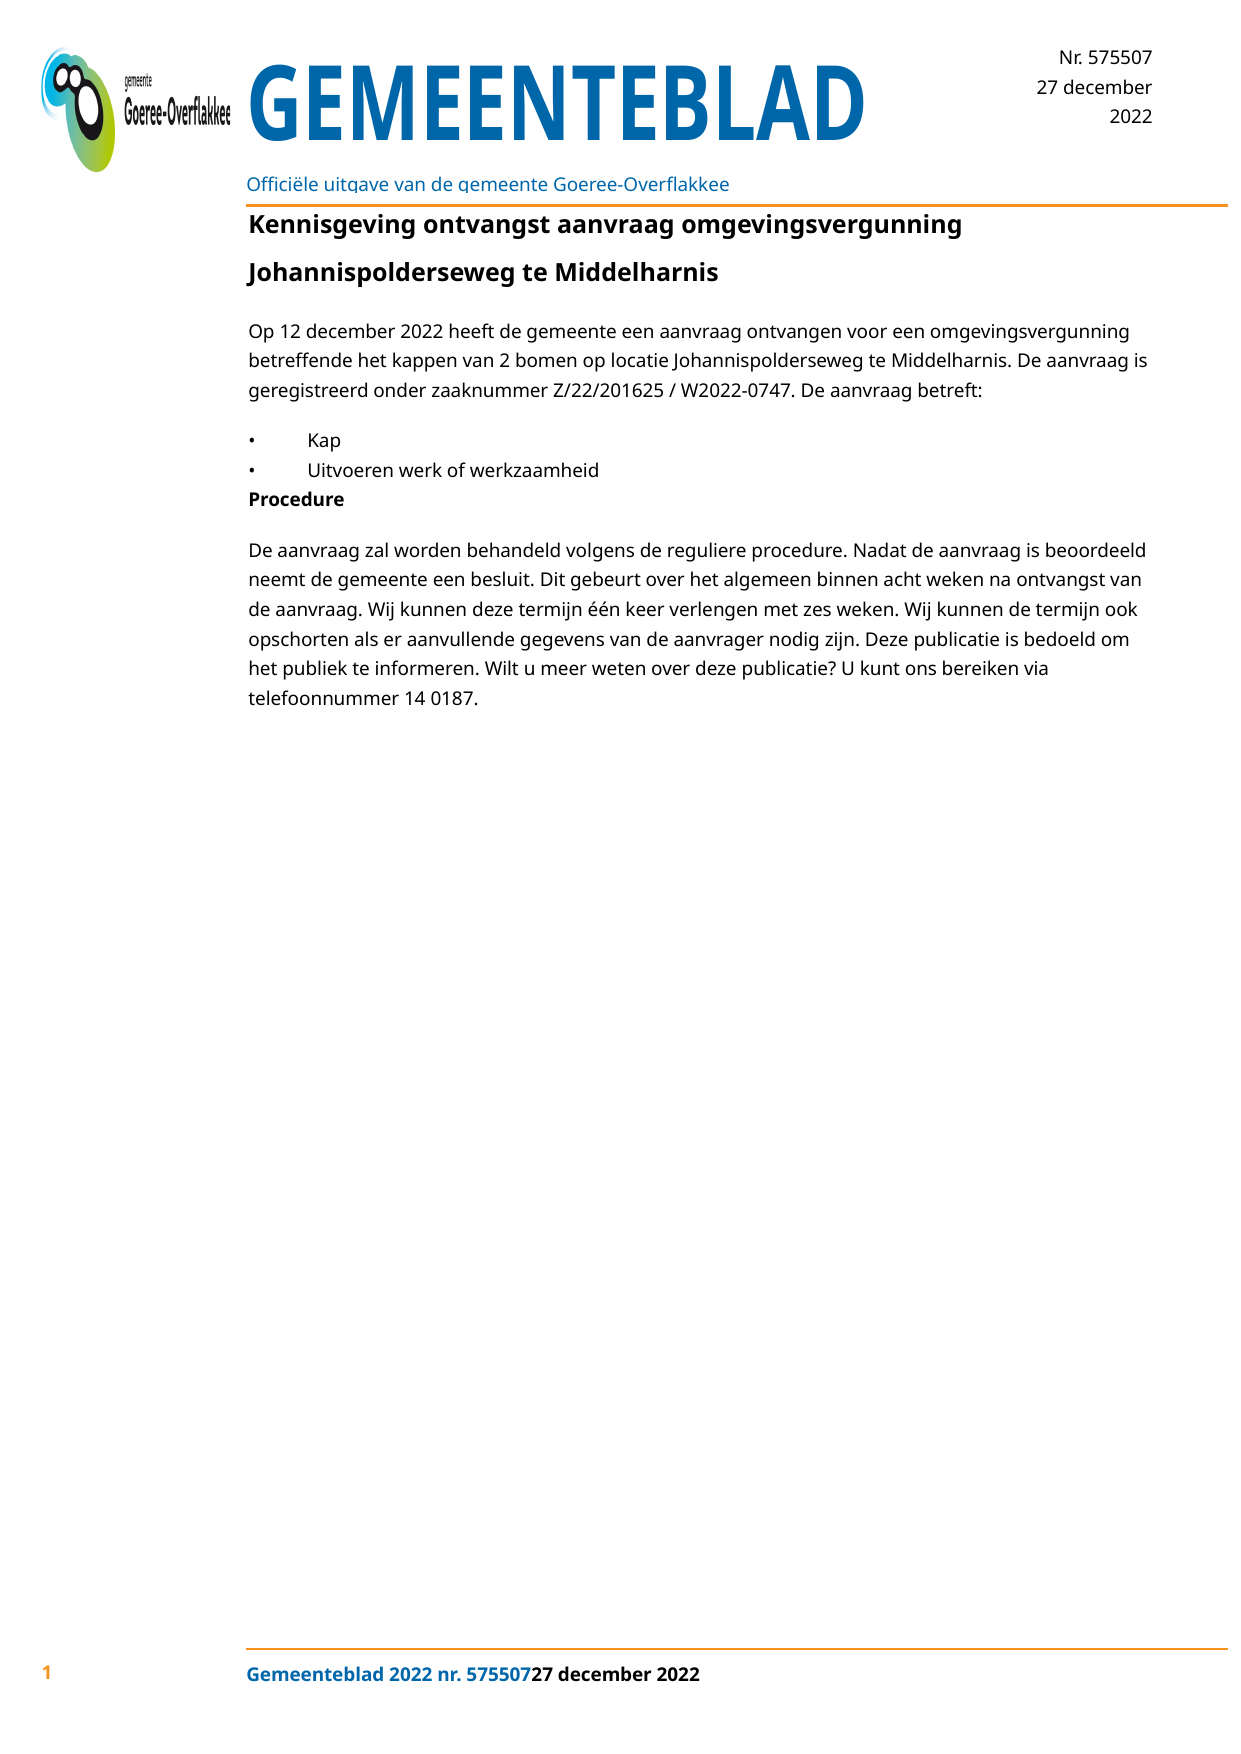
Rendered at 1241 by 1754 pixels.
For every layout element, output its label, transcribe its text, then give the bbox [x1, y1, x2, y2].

text De aanvraag zal worden behandeld volgens de reguliere procedure. Nadat de aanvraag is beoordeeld neemt de gemeente een besluit. Dit gebeurt over het algemeen binnen acht weken na ontvangst van de aanvraag. Wij kunnen deze termijn één keer verlengen met zes weken. Wij kunnen de termijn ook opschorten als er aanvullende gegevens van de aanvrager nodig zijn. Deze publicatie is bedoeld om het publiek te informeren. Wilt u meer weten over deze publicatie? U kunt ons bereiken via telefoonnummer 14 0187. [248, 537, 1152, 711]
text Op 12 december 2022 heeft de gemeente een aanvraag ontvangen voor een omgevingsvergunning betreffende het kappen van 2 bomen op locatie Johannispolderseweg te Middelharnis. De aanvraag is geregistreerd onder zaaknummer Z/22/201625 / W2022-0747. De aanvraag betreft: [248, 318, 1152, 403]
text Procedure [248, 487, 1152, 512]
list Kap [248, 427, 1152, 453]
text Kennisgeving ontvangst aanvraag omgevingsvergunning Johannispolderseweg te Middelharnis [248, 207, 1152, 288]
picture [41, 47, 231, 172]
list Uitvoeren werk of werkzaamheid [248, 457, 1152, 483]
